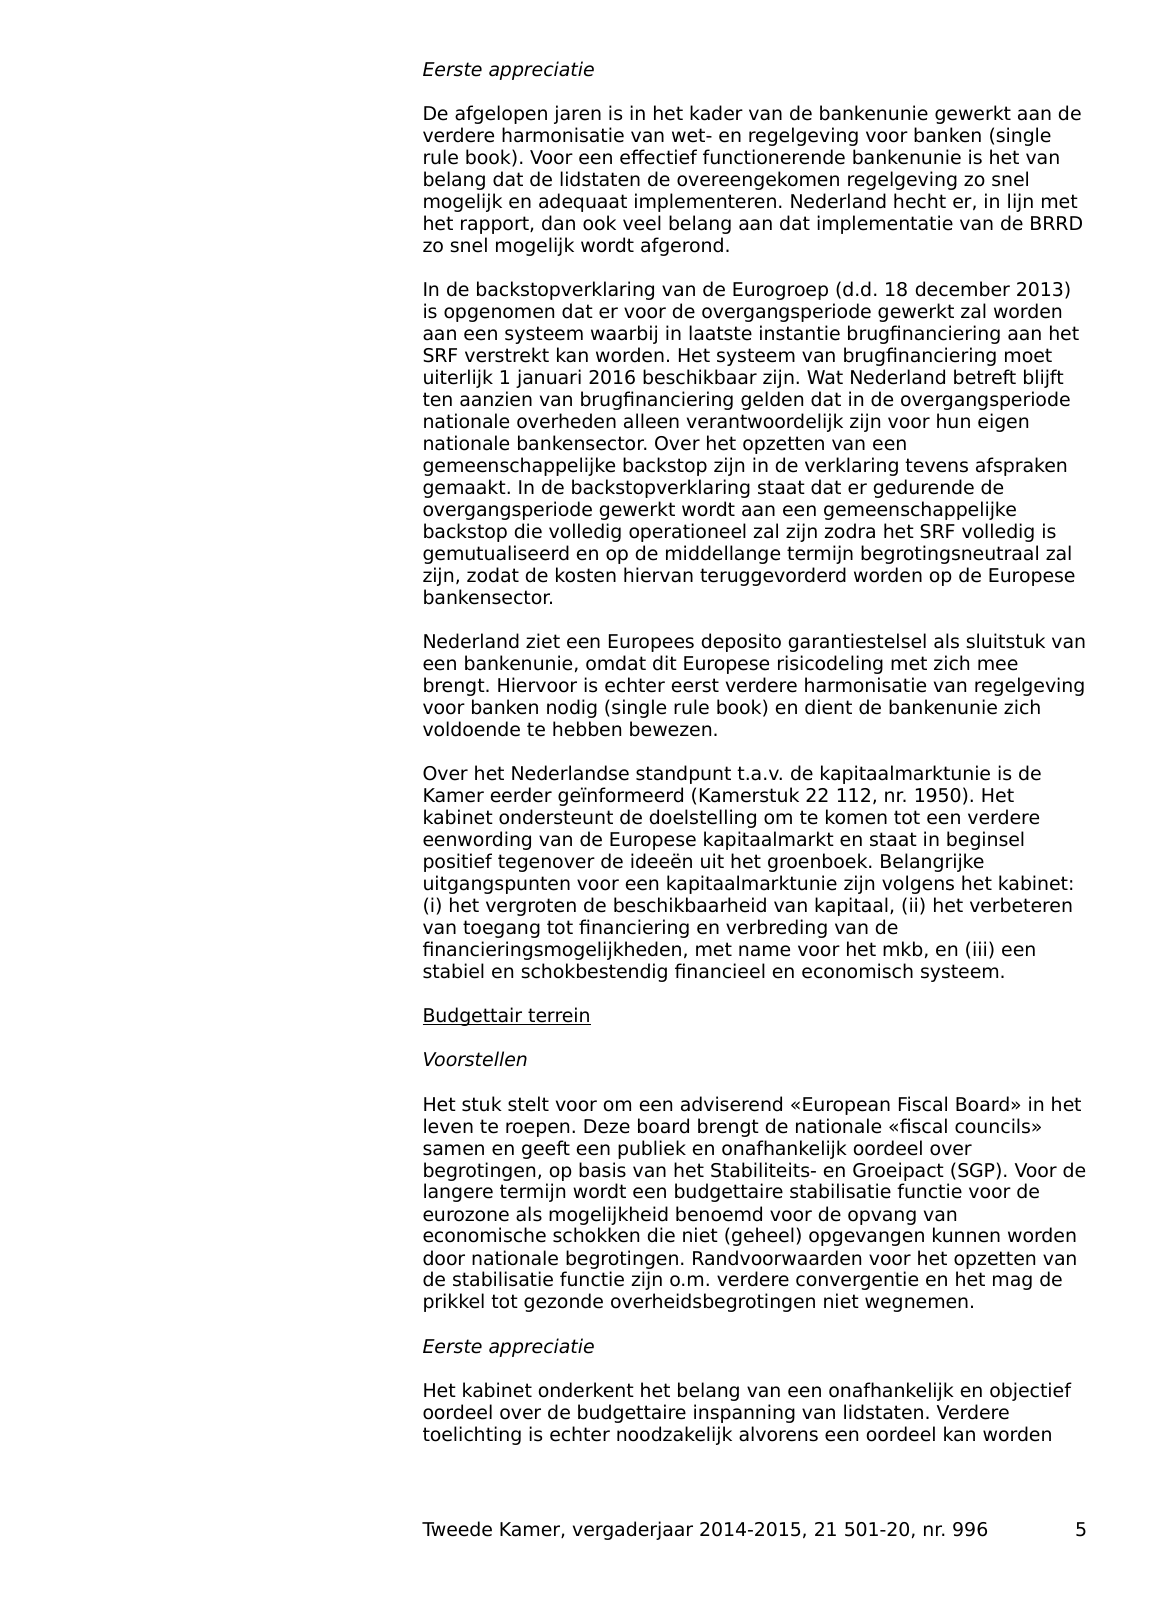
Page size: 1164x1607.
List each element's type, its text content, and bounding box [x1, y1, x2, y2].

subtitle Voorstellen [422, 1049, 1087, 1071]
text Over het Nederlandse standpunt t.a.v. de kapitaalmarktunie is de Kamer eerder geïnformeerd (Kamerstuk 22 112, nr. 1950). Het kabinet ondersteunt de doelstelling om te komen tot een verdere eenwording van de Europese kapitaalmarkt en staat in beginsel positief tegenover de ideeën uit het groenboek. Belangrijke uitgangspunten voor een kapitaalmarktunie zijn volgens het kabinet: (i) het vergroten de beschikbaarheid van kapitaal, (ii) het verbeteren van toegang tot financiering en verbreding van de financieringsmogelijkheden, met name voor het mkb, en (iii) een stabiel en schokbestendig financieel en economisch systeem. [422, 763, 1087, 983]
text Het kabinet onderkent het belang van een onafhankelijk en objectief oordeel over de budgettaire inspanning van lidstaten. Verdere toelichting is echter noodzakelijk alvorens een oordeel kan worden [422, 1380, 1087, 1446]
text De afgelopen jaren is in het kader van de bankenunie gewerkt aan de verdere harmonisatie van wet- en regelgeving voor banken (single rule book). Voor een effectief functionerende bankenunie is het van belang dat de lidstaten de overeengekomen regelgeving zo snel mogelijk en adequaat implementeren. Nederland hecht er, in lijn met het rapport, dan ook veel belang aan dat implementatie van de BRRD zo snel mogelijk wordt afgerond. [422, 103, 1087, 257]
subtitle Eerste appreciatie [422, 59, 1087, 81]
text Het stuk stelt voor om een adviserend «European Fiscal Board» in het leven te roepen. Deze board brengt de nationale «fiscal councils» samen en geeft een publiek en onafhankelijk oordeel over begrotingen, op basis van het Stabiliteits- en Groeipact (SGP). Voor de langere termijn wordt een budgettaire stabilisatie functie voor de eurozone als mogelijkheid benoemd voor de opvang van economische schokken die niet (geheel) opgevangen kunnen worden door nationale begrotingen. Randvoorwaarden voor het opzetten van de stabilisatie functie zijn o.m. verdere convergentie en het mag de prikkel tot gezonde overheidsbegrotingen niet wegnemen. [422, 1093, 1087, 1313]
subtitle Eerste appreciatie [422, 1336, 1087, 1357]
text Nederland ziet een Europees deposito garantiestelsel als sluitstuk van een bankenunie, omdat dit Europese risicodeling met zich mee brengt. Hiervoor is echter eerst verdere harmonisatie van regelgeving voor banken nodig (single rule book) en dient de bankenunie zich voldoende te hebben bewezen. [422, 631, 1087, 741]
subtitle Budgettair terrein [422, 1005, 1087, 1027]
text In de backstopverklaring van de Eurogroep (d.d. 18 december 2013) is opgenomen dat er voor de overgangsperiode gewerkt zal worden aan een systeem waarbij in laatste instantie brugfinanciering aan het SRF verstrekt kan worden. Het systeem van brugfinanciering moet uiterlijk 1 januari 2016 beschikbaar zijn. Wat Nederland betreft blijft ten aanzien van brugfinanciering gelden dat in de overgangsperiode nationale overheden alleen verantwoordelijk zijn voor hun eigen nationale bankensector. Over het opzetten van een gemeenschappelijke backstop zijn in de verklaring tevens afspraken gemaakt. In de backstopverklaring staat dat er gedurende de overgangsperiode gewerkt wordt aan een gemeenschappelijke backstop die volledig operationeel zal zijn zodra het SRF volledig is gemutualiseerd en op de middellange termijn begrotingsneutraal zal zijn, zodat de kosten hiervan teruggevorderd worden op de Europese bankensector. [422, 279, 1087, 609]
